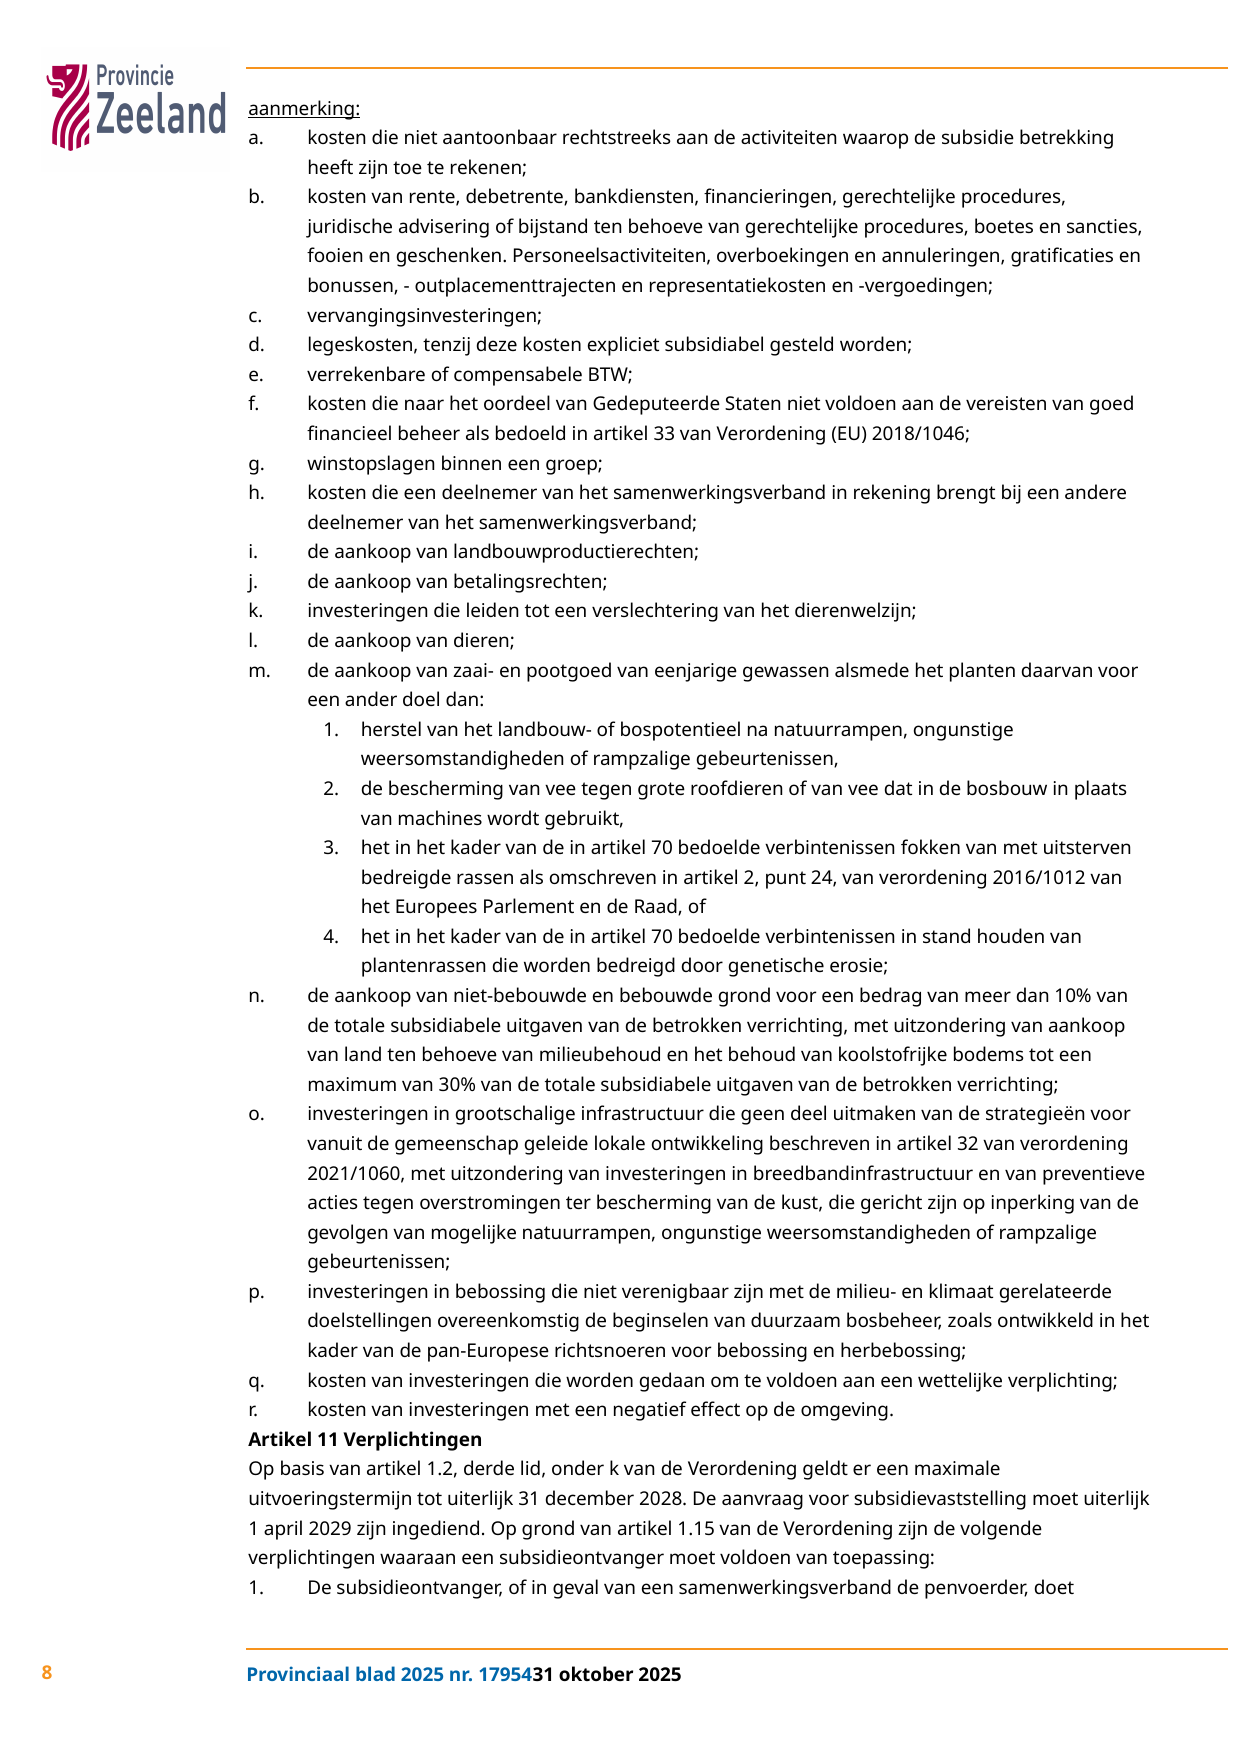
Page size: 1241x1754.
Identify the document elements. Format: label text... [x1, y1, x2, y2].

list verrekenbare of compensabele BTW; [248, 361, 1152, 387]
list de aankoop van dieren; [248, 627, 1152, 653]
list kosten van rente, debetrente, bankdiensten, financieringen, gerechtelijke procedures, juridische advisering of bijstand ten behoeve van gerechtelijke procedures, boetes en sancties, fooien en geschenken. Personeelsactiviteiten, overboekingen en annuleringen, gratificaties en bonussen, - outplacementtrajecten en representatiekosten en -vergoedingen; [248, 183, 1152, 298]
list investeringen die leiden tot een verslechtering van het dierenwelzijn; [248, 598, 1152, 623]
list de bescherming van vee tegen grote roofdieren of van vee dat in de bosbouw in plaats van machines wordt gebruikt, [323, 775, 1152, 831]
text Op basis van artikel 1.2, derde lid, onder k van de Verordening geldt er een maximale uitvoeringstermijn tot uiterlijk 31 december 2028. De aanvraag voor subsidievaststelling moet uiterlijk 1 april 2029 zijn ingediend. Op grond van artikel 1.15 van de Verordening zijn de volgende verplichtingen waaraan een subsidieontvanger moet voldoen van toepassing: [248, 1456, 1152, 1570]
list kosten die niet aantoonbaar rechtstreeks aan de activiteiten waarop de subsidie betrekking heeft zijn toe te rekenen; [248, 124, 1152, 180]
list kosten die naar het oordeel van Gedeputeerde Staten niet voldoen aan de vereisten van goed financieel beheer als bedoeld in artikel 33 van Verordening (EU) 2018/1046; [248, 391, 1152, 446]
list de aankoop van betalingsrechten; [248, 568, 1152, 594]
list kosten van investeringen met een negatief effect op de omgeving. [248, 1396, 1152, 1422]
list herstel van het landbouw- of bospotentieel na natuurrampen, ongunstige weersomstandigheden of rampzalige gebeurtenissen, [323, 716, 1152, 771]
list investeringen in bebossing die niet verenigbaar zijn met de milieu- en klimaat gerelateerde doelstellingen overeenkomstig de beginselen van duurzaam bosbeheer, zoals ontwikkeld in het kader van de pan-Europese richtsnoeren voor bebossing en herbebossing; [248, 1278, 1152, 1363]
list de aankoop van landbouwproductierechten; [248, 538, 1152, 564]
list winstopslagen binnen een groep; [248, 450, 1152, 476]
text aanmerking: [248, 95, 1152, 121]
list het in het kader van de in artikel 70 bedoelde verbintenissen fokken van met uitsterven bedreigde rassen als omschreven in artikel 2, punt 24, van verordening 2016/1012 van het Europees Parlement en de Raad, of [323, 834, 1152, 919]
list de aankoop van zaai- en pootgoed van eenjarige gewassen alsmede het planten daarvan voor een ander doel dan: [248, 657, 1152, 712]
list kosten die een deelnemer van het samenwerkingsverband in rekening brengt bij een andere deelnemer van het samenwerkingsverband; [248, 479, 1152, 535]
list vervangingsinvesteringen; [248, 302, 1152, 328]
list het in het kader van de in artikel 70 bedoelde verbintenissen in stand houden van plantenrassen die worden bedreigd door genetische erosie; [323, 923, 1152, 978]
list investeringen in grootschalige infrastructuur die geen deel uitmaken van de strategieën voor vanuit de gemeenschap geleide lokale ontwikkeling beschreven in artikel 32 van verordening 2021/1060, met uitzondering van investeringen in breedbandinfrastructuur en van preventieve acties tegen overstromingen ter bescherming van de kust, die gericht zijn op inperking van de gevolgen van mogelijke natuurrampen, ongunstige weersomstandigheden of rampzalige gebeurtenissen; [248, 1101, 1152, 1274]
text Artikel 11 Verplichtingen [248, 1426, 1152, 1452]
list legeskosten, tenzij deze kosten expliciet subsidiabel gesteld worden; [248, 331, 1152, 357]
picture [41, 47, 231, 172]
list de aankoop van niet-bebouwde en bebouwde grond voor een bedrag van meer dan 10% van de totale subsidiabele uitgaven van de betrokken verrichting, met uitzondering van aankoop van land ten behoeve van milieubehoud en het behoud van koolstofrijke bodems tot een maximum van 30% van de totale subsidiabele uitgaven van de betrokken verrichting; [248, 982, 1152, 1097]
list De subsidieontvanger, of in geval van een samenwerkingsverband de penvoerder, doet [248, 1574, 1152, 1600]
list kosten van investeringen die worden gedaan om te voldoen aan een wettelijke verplichting; [248, 1367, 1152, 1393]
